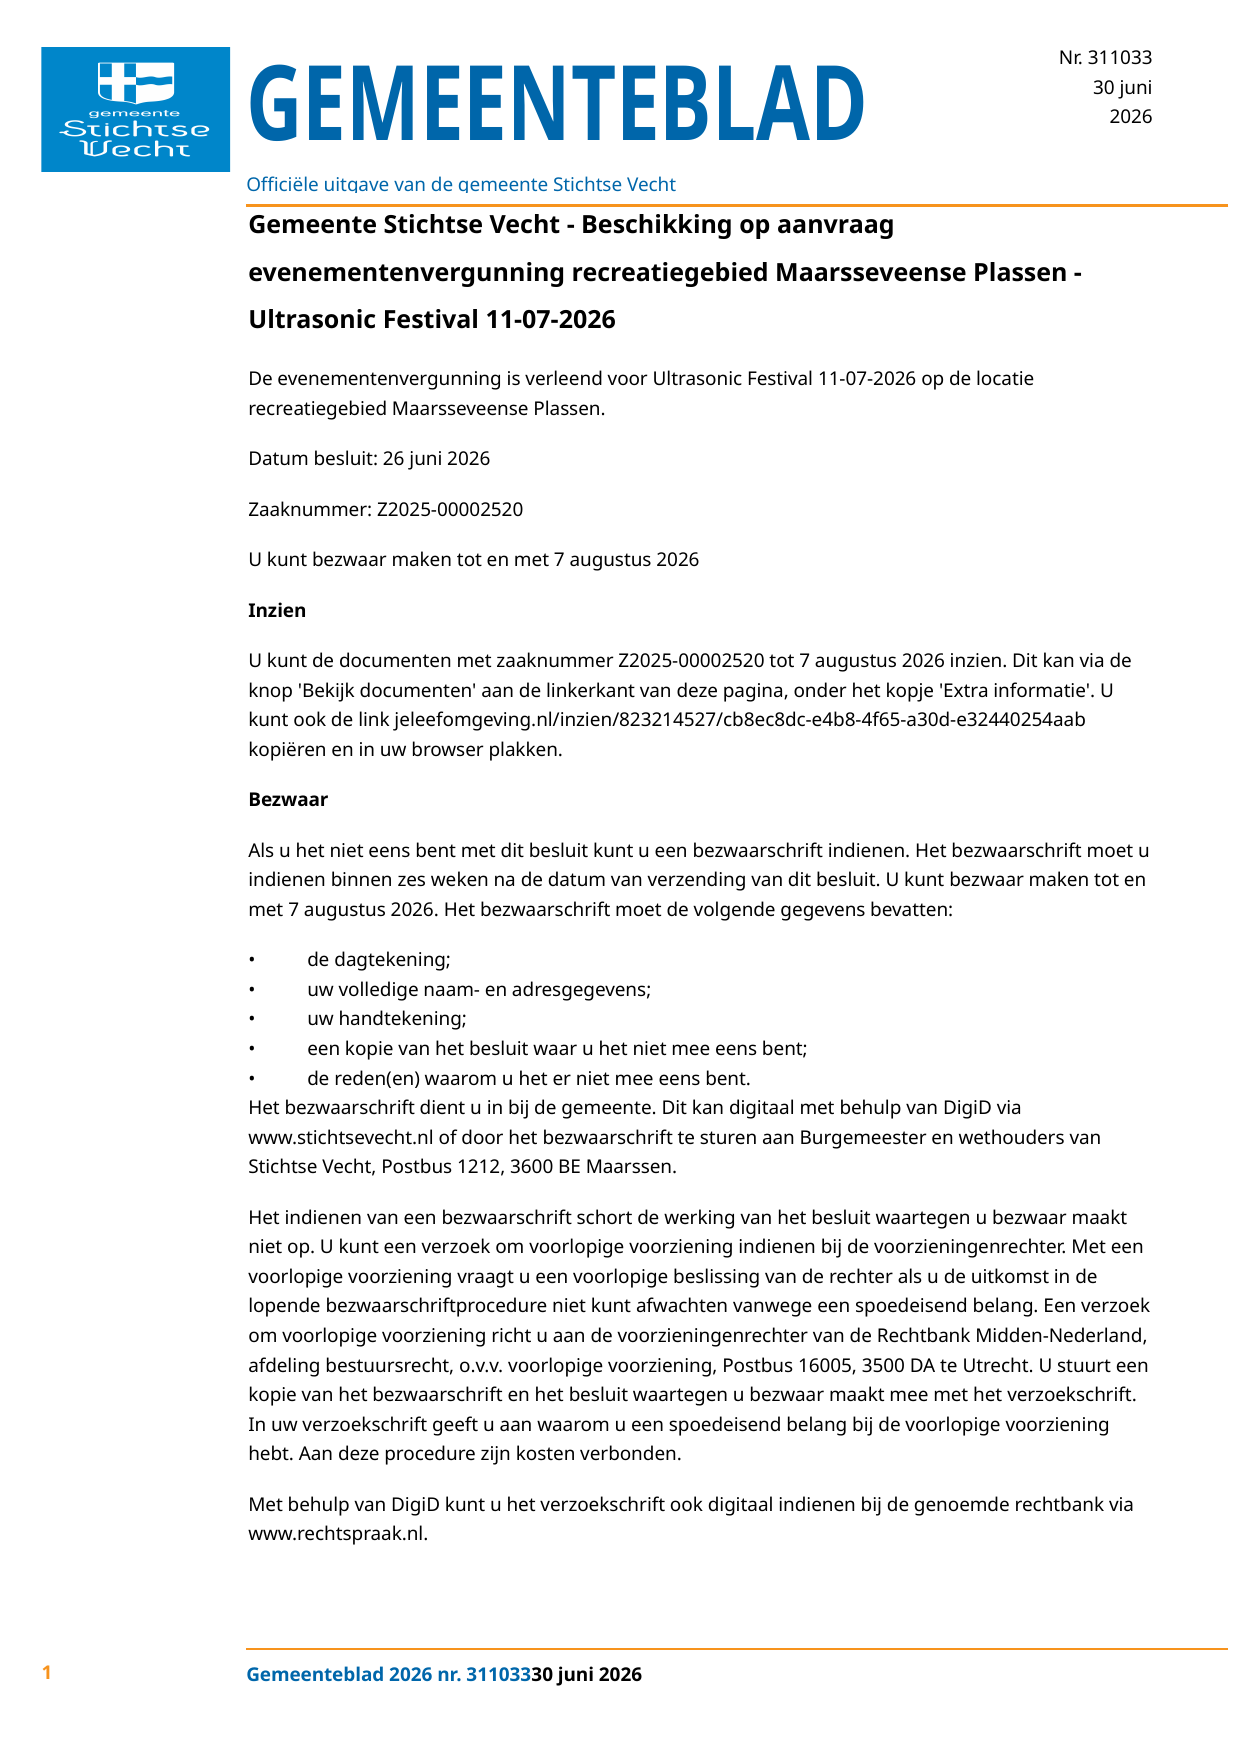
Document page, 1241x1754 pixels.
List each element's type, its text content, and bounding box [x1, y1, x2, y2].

picture [99, 63, 135, 101]
text De evenementenvergunning is verleend voor Ultrasonic Festival 11-07-2026 op de locatie recreatiegebied Maarsseveense Plassen. [248, 366, 1152, 421]
text Inzien [248, 597, 1152, 622]
text Als u het niet eens bent met dit besluit kunt u een bezwaarschrift indienen. Het bezwaarschrift moet u indienen binnen zes weken na de datum van verzending van dit besluit. U kunt bezwaar maken tot en met 7 augustus 2026. Het bezwaarschrift moet de volgende gegevens bevatten: [248, 837, 1152, 922]
list de dagtekening; [248, 946, 1152, 972]
text U kunt bezwaar maken tot en met 7 augustus 2026 [248, 546, 1152, 572]
text Datum besluit: 26 juni 2026 [248, 446, 1152, 471]
list uw handtekening; [248, 1006, 1152, 1031]
text Het bezwaarschrift dient u in bij de gemeente. Dit kan digitaal met behulp van DigiD via www.stichtsevecht.nl of door het bezwaarschrift te sturen aan Burgemeester en wethouders van Stichtse Vecht, Postbus 1212, 3600 BE Maarssen. [248, 1094, 1152, 1179]
text Het indienen van een bezwaarschrift schort de werking van het besluit waartegen u bezwaar maakt niet op. U kunt een verzoek om voorlopige voorziening indienen bij de voorzieningenrechter. Met een voorlopige voorziening vraagt u een voorlopige beslissing van de rechter als u de uitkomst in de lopende bezwaarschriftprocedure niet kunt afwachten vanwege een spoedeisend belang. Een verzoek om voorlopige voorziening richt u aan de voorzieningenrechter van de Rechtbank Midden-Nederland, afdeling bestuursrecht, o.v.v. voorlopige voorziening, Postbus 16005, 3500 DA te Utrecht. U stuurt een kopie van het bezwaarschrift en het besluit waartegen u bezwaar maakt mee met het verzoekschrift. In uw verzoekschrift geeft u aan waarom u een spoedeisend belang bij de voorlopige voorziening hebt. Aan deze procedure zijn kosten verbonden. [248, 1204, 1152, 1466]
text Met behulp van DigiD kunt u het verzoekschrift ook digitaal indienen bij de genoemde rechtbank via www.rechtspraak.nl. [248, 1491, 1152, 1546]
text Gemeente Stichtse Vecht - Beschikking op aanvraag evenementenvergunning recreatiegebied Maarsseveense Plassen - Ultrasonic Festival 11-07-2026 [248, 207, 1152, 336]
picture [137, 63, 174, 103]
text Zaaknummer: Z2025-00002520 [248, 496, 1152, 522]
text Bezwaar [248, 786, 1152, 812]
list een kopie van het besluit waar u het niet mee eens bent; [248, 1035, 1152, 1061]
list de reden(en) waarom u het er niet mee eens bent. [248, 1065, 1152, 1090]
text U kunt de documenten met zaaknummer Z2025-00002520 tot 7 augustus 2026 inzien. Dit kan via de knop 'Bekijk documenten' aan de linkerkant van deze pagina, onder het kopje 'Extra informatie'. U kunt ook de link jeleefomgeving.nl/inzien/823214527/cb8ec8dc-e4b8-4f65-a30d-e32440254aab kopiëren en in uw browser plakken. [248, 647, 1152, 762]
list uw volledige naam- en adresgegevens; [248, 976, 1152, 1002]
